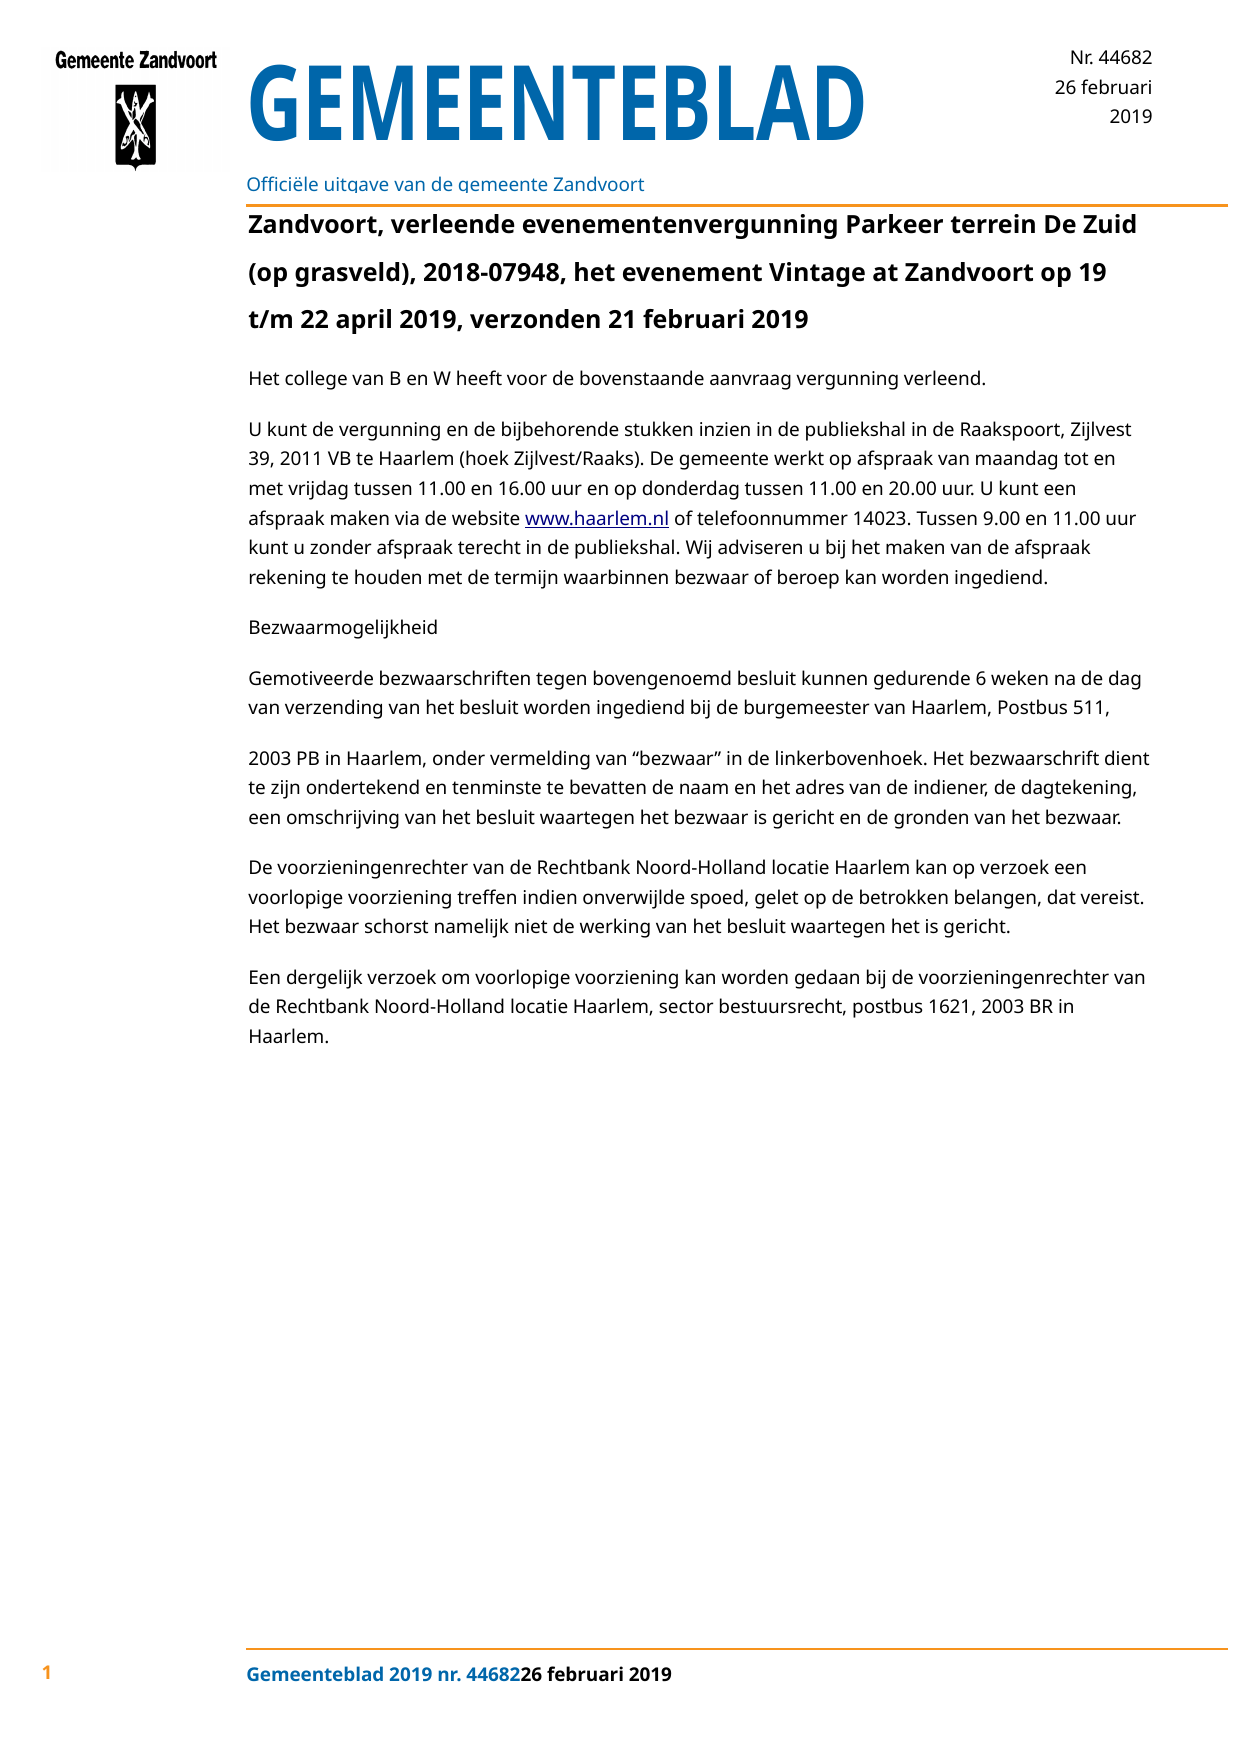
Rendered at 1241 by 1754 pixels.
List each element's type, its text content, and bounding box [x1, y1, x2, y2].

picture [41, 47, 231, 172]
text Het college van B en W heeft voor de bovenstaande aanvraag vergunning verleend. [248, 366, 1152, 391]
text Een dergelijk verzoek om voorlopige voorziening kan worden gedaan bij de voorzieningenrechter van de Rechtbank Noord-Holland locatie Haarlem, sector bestuursrecht, postbus 1621, 2003 BR in Haarlem. [248, 964, 1152, 1049]
text Gemotiveerde bezwaarschriften tegen bovengenoemd besluit kunnen gedurende 6 weken na de dag van verzending van het besluit worden ingediend bij de burgemeester van Haarlem, Postbus 511, [248, 665, 1152, 720]
text De voorzieningenrechter van de Rechtbank Noord-Holland locatie Haarlem kan op verzoek een voorlopige voorziening treffen indien onverwijlde spoed, gelet op de betrokken belangen, dat vereist. Het bezwaar schorst namelijk niet de werking van het besluit waartegen het is gericht. [248, 854, 1152, 939]
text Bezwaarmogelijkheid [248, 614, 1152, 640]
text Zandvoort, verleende evenementenvergunning Parkeer terrein De Zuid (op grasveld), 2018-07948, het evenement Vintage at Zandvoort op 19 t/m 22 april 2019, verzonden 21 februari 2019 [248, 207, 1152, 336]
text 2003 PB in Haarlem, onder vermelding van “bezwaar” in de linkerbovenhoek. Het bezwaarschrift dient te zijn ondertekend en tenminste te bevatten de naam en het adres van de indiener, de dagtekening, een omschrijving van het besluit waartegen het bezwaar is gericht en de gronden van het bezwaar. [248, 745, 1152, 829]
text U kunt de vergunning en de bijbehorende stukken inzien in de publiekshal in de Raakspoort, Zijlvest 39, 2011 VB te Haarlem (hoek Zijlvest/Raaks). De gemeente werkt op afspraak van maandag tot en met vrijdag tussen 11.00 en 16.00 uur en op donderdag tussen 11.00 en 20.00 uur. U kunt een afspraak maken via de website www.haarlem.nl of telefoonnummer 14023. Tussen 9.00 en 11.00 uur kunt u zonder afspraak terecht in de publiekshal. Wij adviseren u bij het maken van de afspraak rekening te houden met de termijn waarbinnen bezwaar of beroep kan worden ingediend. [248, 416, 1152, 589]
